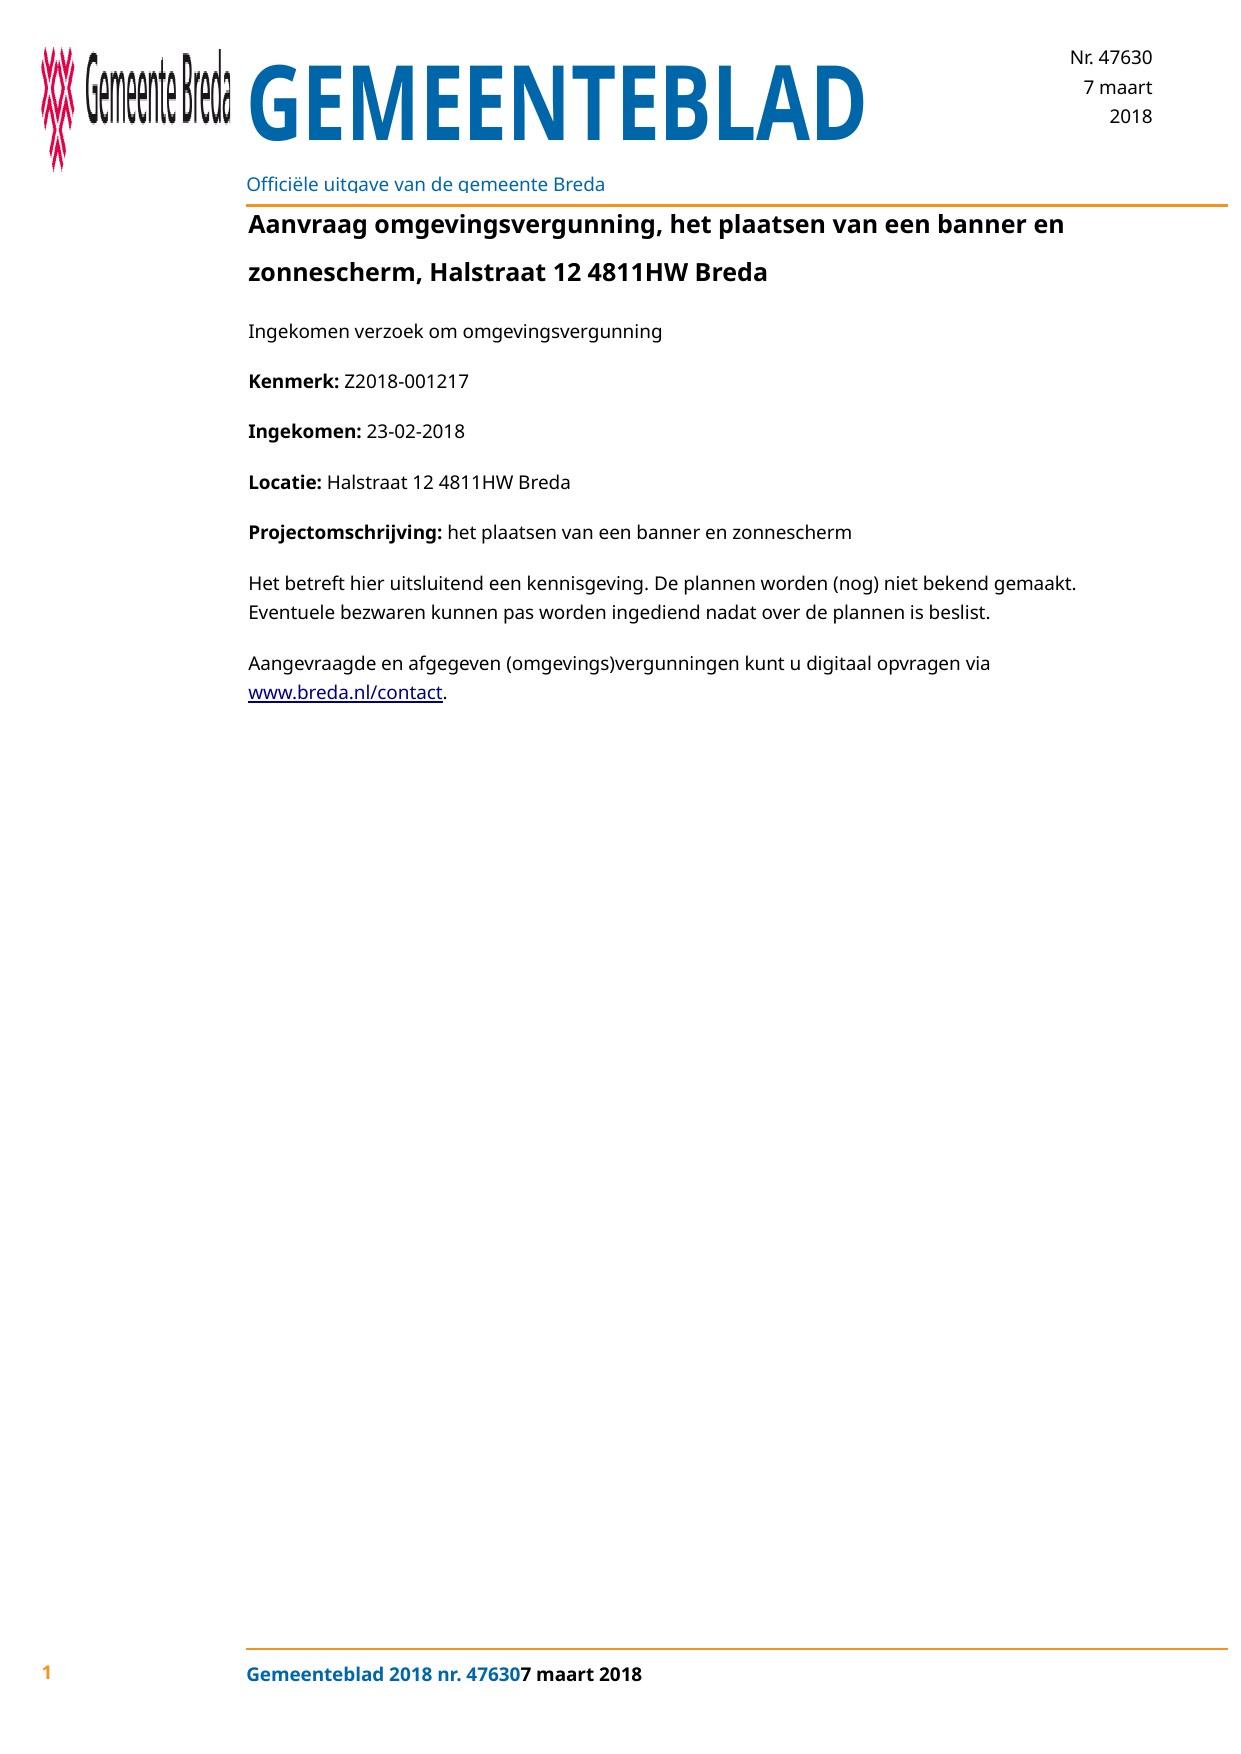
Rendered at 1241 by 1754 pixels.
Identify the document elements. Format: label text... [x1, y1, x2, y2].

text Kenmerk: Z2018-001217 [248, 368, 1152, 394]
text Het betreft hier uitsluitend een kennisgeving. De plannen worden (nog) niet bekend gemaakt. Eventuele bezwaren kunnen pas worden ingediend nadat over de plannen is beslist. [248, 570, 1152, 625]
text Locatie: Halstraat 12 4811HW Breda [248, 469, 1152, 495]
text Aangevraagde en afgegeven (omgevings)vergunningen kunt u digitaal opvragen via www.breda.nl/contact. [248, 650, 1152, 705]
text Aanvraag omgevingsvergunning, het plaatsen van een banner en zonnescherm, Halstraat 12 4811HW Breda [248, 207, 1152, 288]
text Ingekomen verzoek om omgevingsvergunning [248, 318, 1152, 344]
text Ingekomen: 23-02-2018 [248, 419, 1152, 444]
picture [41, 47, 231, 172]
text Projectomschrijving: het plaatsen van een banner en zonnescherm [248, 519, 1152, 545]
